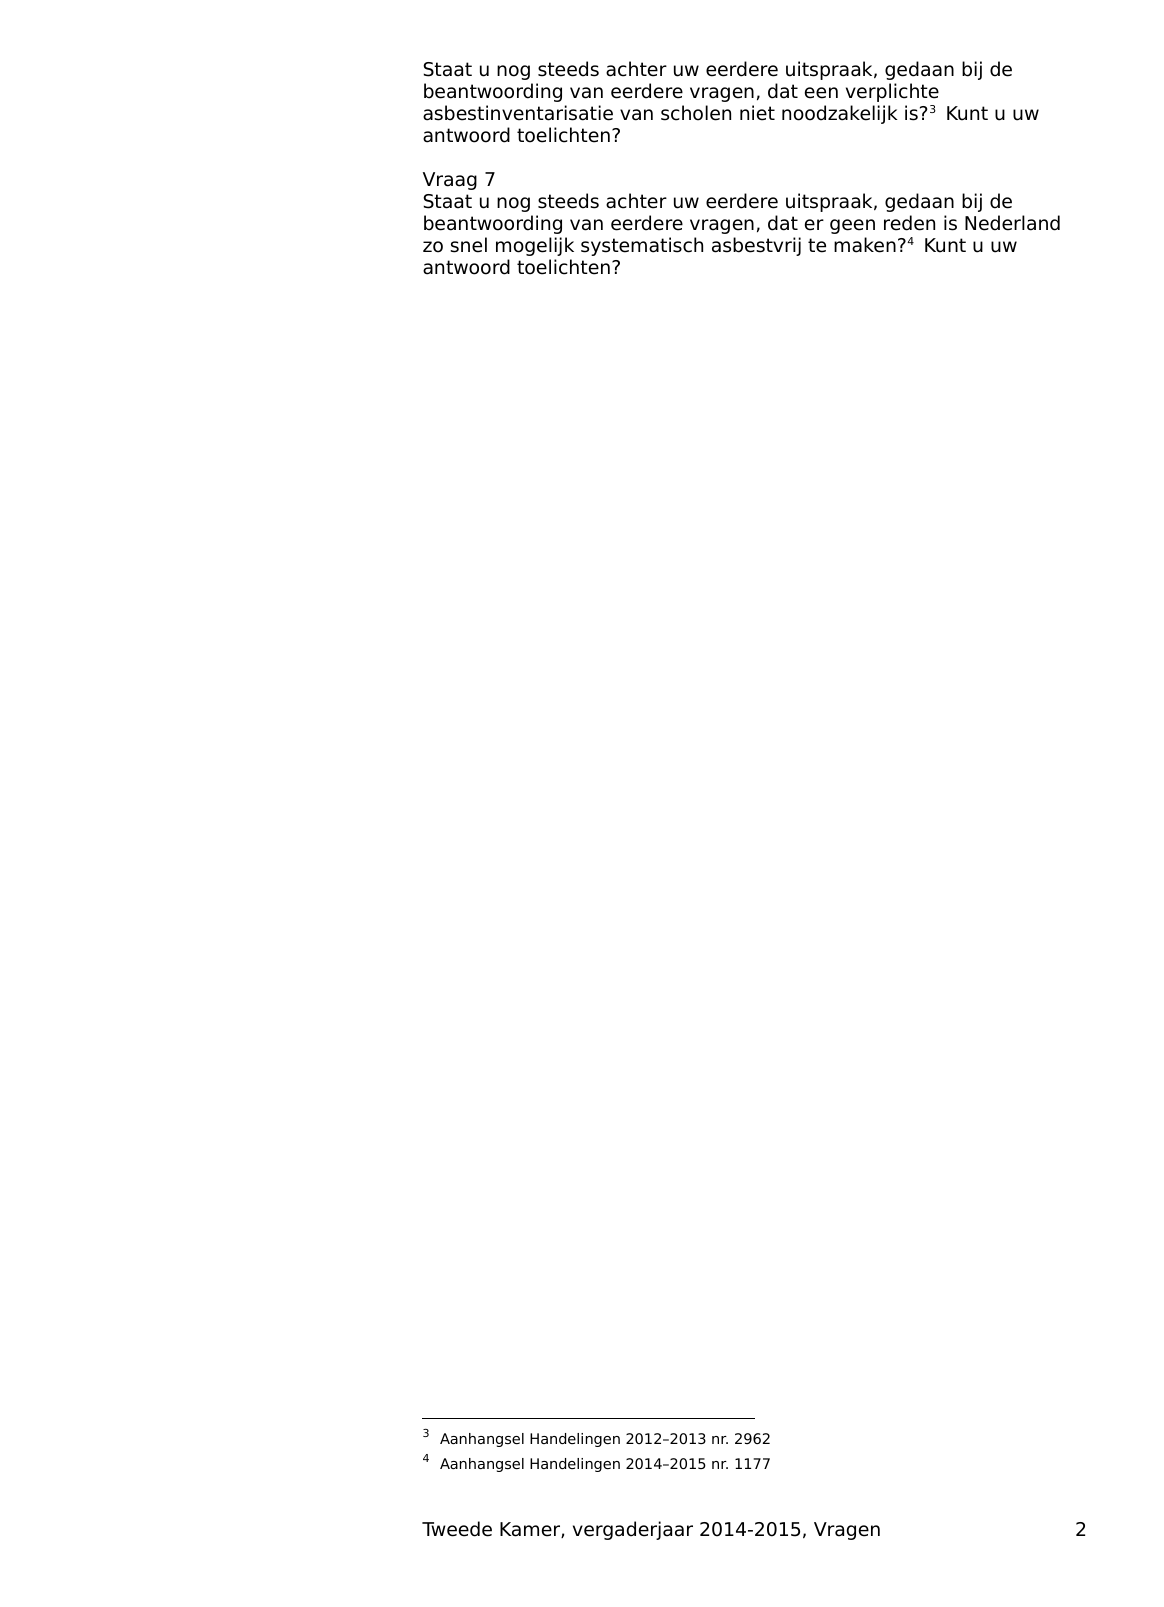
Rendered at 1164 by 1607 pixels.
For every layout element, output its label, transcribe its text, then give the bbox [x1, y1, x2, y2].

text Vraag 7 [422, 169, 1087, 191]
text Staat u nog steeds achter uw eerdere uitspraak, gedaan bij de beantwoording van eerdere vragen, dat er geen reden is Nederland zo snel mogelijk systematisch asbestvrij te maken? Kunt u uw antwoord toelichten? [422, 191, 1087, 279]
text Aanhangsel Handelingen 2012–2013 nr. 2962 [422, 1427, 1087, 1449]
text Staat u nog steeds achter uw eerdere uitspraak, gedaan bij de beantwoording van eerdere vragen, dat een verplichte asbestinventarisatie van scholen niet noodzakelijk is? Kunt u uw antwoord toelichten? [422, 59, 1087, 147]
text Aanhangsel Handelingen 2014–2015 nr. 1177 [422, 1452, 1087, 1474]
